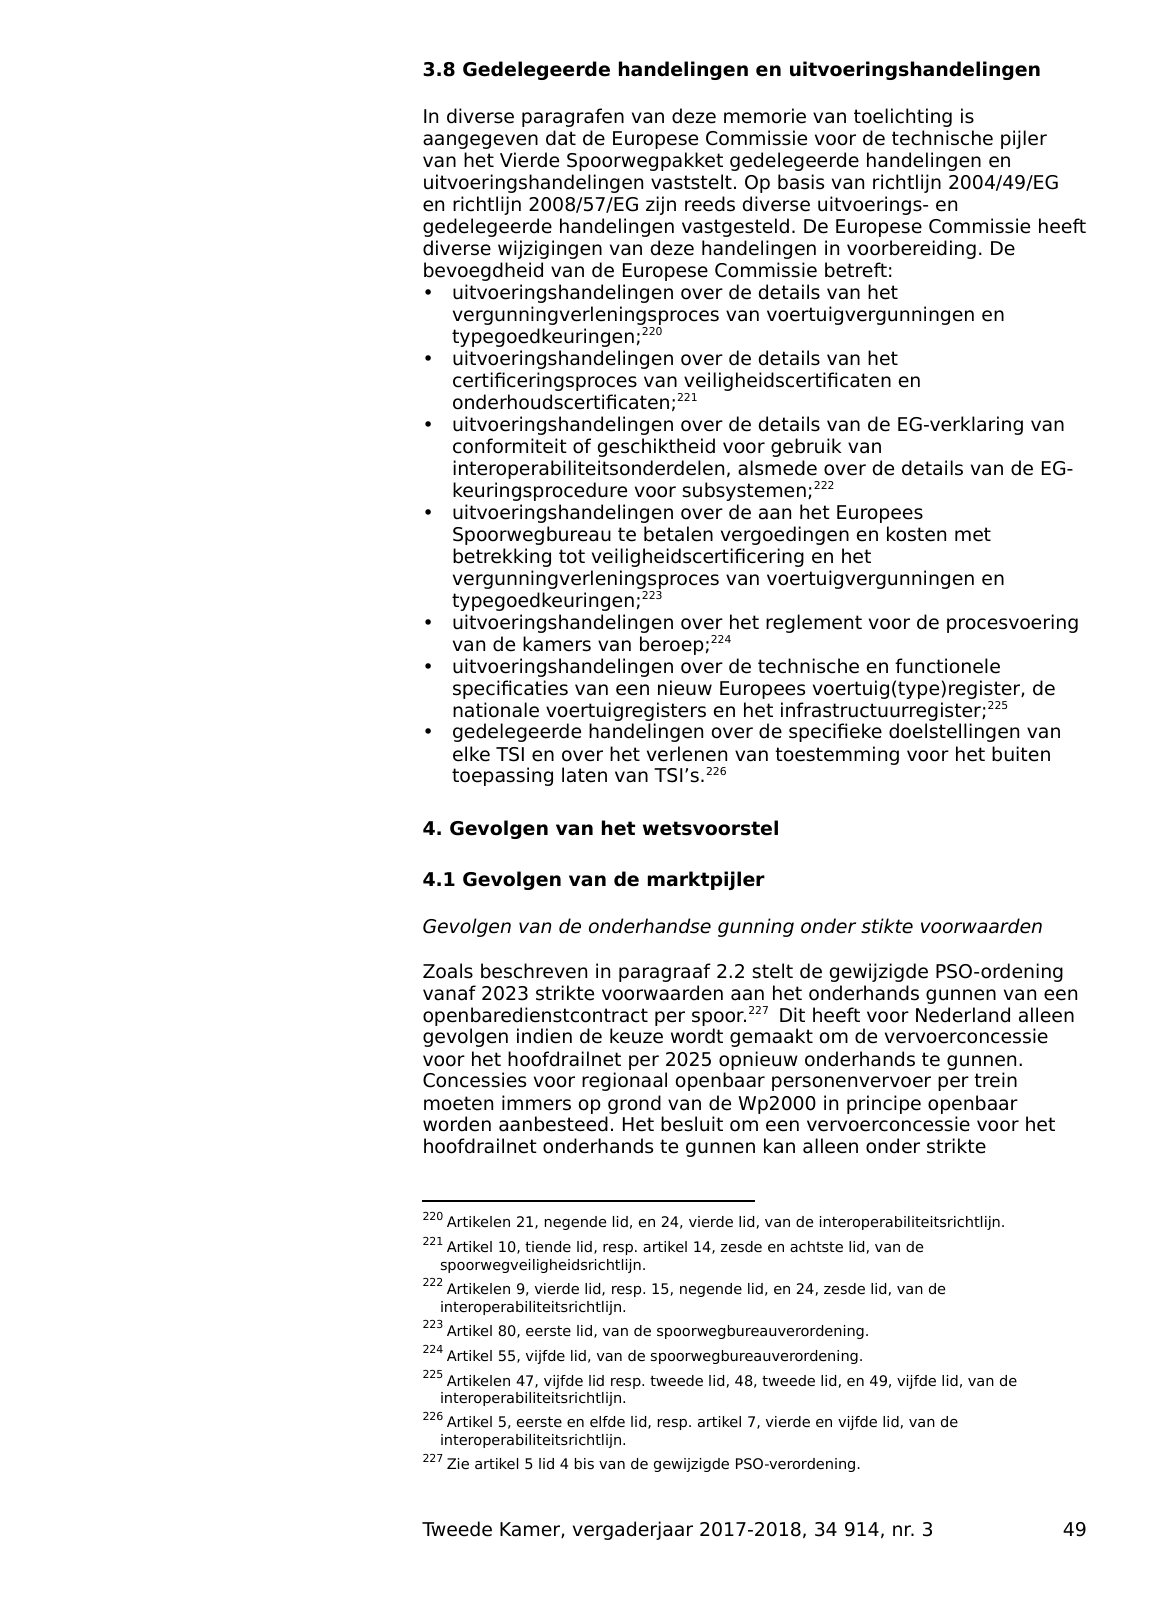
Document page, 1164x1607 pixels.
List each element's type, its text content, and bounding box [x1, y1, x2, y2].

subtitle 3.8 Gedelegeerde handelingen en uitvoeringshandelingen [422, 59, 1087, 81]
text • uitvoeringshandelingen over de details van het certificeringsproces van veiligheidscertificaten en onderhoudscertificaten; [422, 348, 1087, 414]
text • uitvoeringshandelingen over de details van de EG-verklaring van conformiteit of geschiktheid voor gebruik van interoperabiliteitsonderdelen, alsmede over de details van de EG-keuringsprocedure voor subsystemen; [422, 414, 1087, 502]
text • uitvoeringshandelingen over de aan het Europees Spoorwegbureau te betalen vergoedingen en kosten met betrekking tot veiligheidscertificering en het vergunningverleningsproces van voertuigvergunningen en typegoedkeuringen; [422, 502, 1087, 612]
subtitle 4. Gevolgen van het wetsvoorstel [422, 817, 1087, 839]
text • uitvoeringshandelingen over de details van het vergunningverleningsproces van voertuigvergunningen en typegoedkeuringen; [422, 282, 1087, 348]
text Artikel 55, vijfde lid, van de spoorwegbureauverordening. [422, 1343, 1087, 1366]
subtitle Gevolgen van de onderhandse gunning onder stikte voorwaarden [422, 916, 1087, 938]
text • gedelegeerde handelingen over de specifieke doelstellingen van elke TSI en over het verlenen van toestemming voor het buiten toepassing laten van TSI’s. [422, 721, 1087, 787]
text • uitvoeringshandelingen over het reglement voor de procesvoering van de kamers van beroep; [422, 612, 1087, 656]
text Artikelen 47, vijfde lid resp. tweede lid, 48, tweede lid, en 49, vijfde lid, van de interoperabiliteitsrichtlijn. [422, 1368, 1087, 1407]
text In diverse paragrafen van deze memorie van toelichting is aangegeven dat de Europese Commissie voor de technische pijler van het Vierde Spoorwegpakket gedelegeerde handelingen en uitvoeringshandelingen vaststelt. Op basis van richtlijn 2004/49/EG en richtlijn 2008/57/EG zijn reeds diverse uitvoerings- en gedelegeerde handelingen vastgesteld. De Europese Commissie heeft diverse wijzigingen van deze handelingen in voorbereiding. De bevoegdheid van de Europese Commissie betreft: [422, 106, 1087, 282]
text Artikel 10, tiende lid, resp. artikel 14, zesde en achtste lid, van de spoorwegveiligheidsrichtlijn. [422, 1235, 1087, 1274]
text Artikelen 21, negende lid, en 24, vierde lid, van de interoperabiliteitsrichtlijn. [422, 1210, 1087, 1232]
text • uitvoeringshandelingen over de technische en functionele specificaties van een nieuw Europees voertuig(type)register, de nationale voertuigregisters en het infrastructuurregister; [422, 656, 1087, 721]
text Artikel 80, eerste lid, van de spoorwegbureauverordening. [422, 1318, 1087, 1341]
text Zie artikel 5 lid 4 bis van de gewijzigde PSO-verordening. [422, 1452, 1087, 1474]
text Artikel 5, eerste en elfde lid, resp. artikel 7, vierde en vijfde lid, van de interoperabiliteitsrichtlijn. [422, 1410, 1087, 1449]
subtitle 4.1 Gevolgen van de marktpijler [422, 869, 1087, 891]
text Zoals beschreven in paragraaf 2.2 stelt de gewijzigde PSO-ordening vanaf 2023 strikte voorwaarden aan het onderhands gunnen van een openbaredienstcontract per spoor. Dit heeft voor Nederland alleen gevolgen indien de keuze wordt gemaakt om de vervoerconcessie voor het hoofdrailnet per 2025 opnieuw onderhands te gunnen. Concessies voor regionaal openbaar personenvervoer per trein moeten immers op grond van de Wp2000 in principe openbaar worden aanbesteed. Het besluit om een vervoerconcessie voor het hoofdrailnet onderhands te gunnen kan alleen onder strikte [422, 961, 1087, 1158]
text Artikelen 9, vierde lid, resp. 15, negende lid, en 24, zesde lid, van de interoperabiliteitsrichtlijn. [422, 1277, 1087, 1316]
